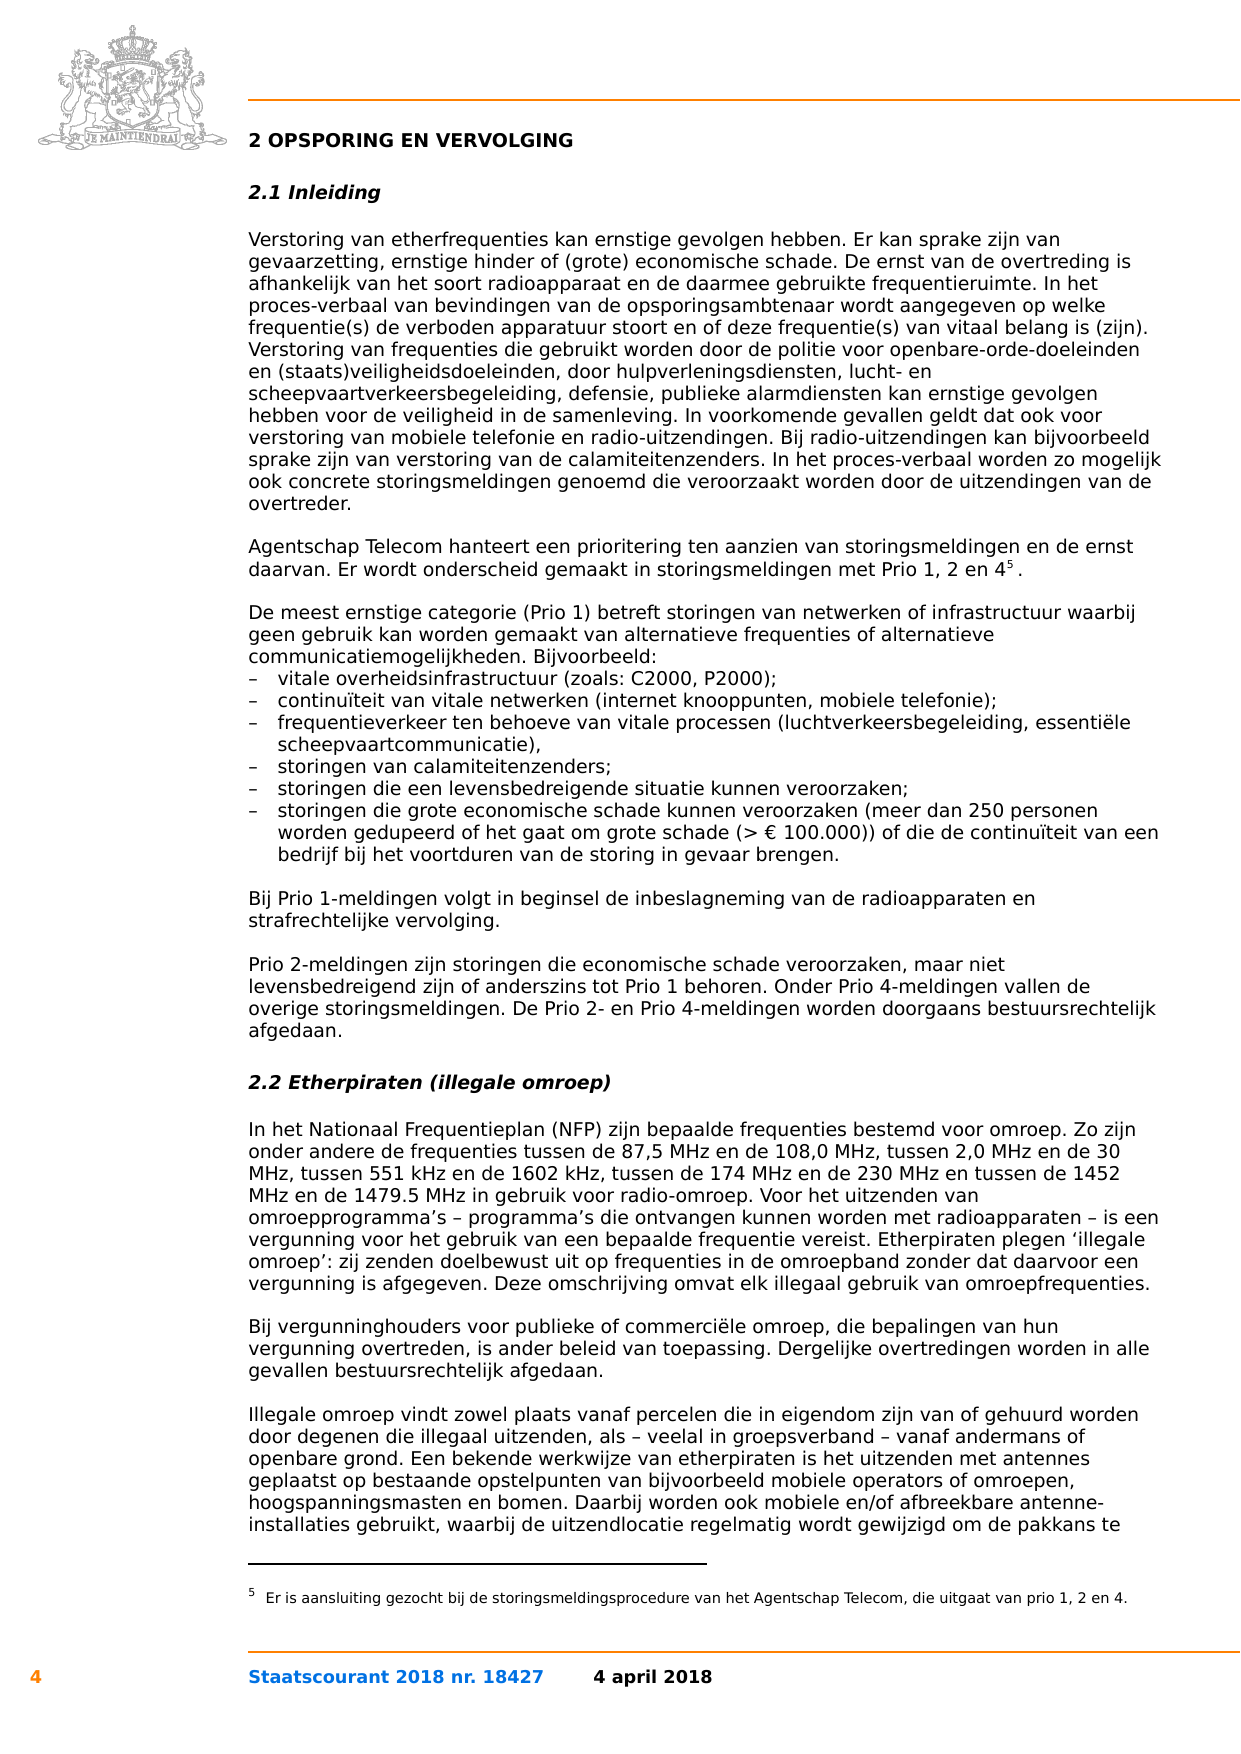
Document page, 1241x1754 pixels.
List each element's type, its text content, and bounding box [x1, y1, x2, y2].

text De meest ernstige categorie (Prio 1) betreft storingen van netwerken of infrastructuur waarbij geen gebruik kan worden gemaakt van alternatieve frequenties of alternatieve communicatiemogelijkheden. Bijvoorbeeld: [248, 602, 1163, 668]
text Prio 2-meldingen zijn storingen die economische schade veroorzaken, maar niet levensbedreigend zijn of anderszins tot Prio 1 behoren. Onder Prio 4-meldingen vallen de overige storingsmeldingen. De Prio 2- en Prio 4-meldingen worden doorgaans bestuursrechtelijk afgedaan. [248, 954, 1163, 1042]
picture [38, 25, 227, 150]
text Bij Prio 1-meldingen volgt in beginsel de inbeslagneming van de radioapparaten en strafrechtelijke vervolging. [248, 888, 1163, 932]
text Er is aansluiting gezocht bij de storingsmeldingsprocedure van het Agentschap Telecom, die uitgaat van prio 1, 2 en 4. [248, 1586, 1163, 1608]
text In het Nationaal Frequentieplan (NFP) zijn bepaalde frequenties bestemd voor omroep. Zo zijn onder andere de frequenties tussen de 87,5 MHz en de 108,0 MHz, tussen 2,0 MHz en de 30 MHz, tussen 551 kHz en de 1602 kHz, tussen de 174 MHz en de 230 MHz en tussen de 1452 MHz en de 1479.5 MHz in gebruik voor radio-omroep. Voor het uitzenden van omroepprogramma’s – programma’s die ontvangen kunnen worden met radioapparaten – is een vergunning voor het gebruik van een bepaalde frequentie vereist. Etherpiraten plegen ‘illegale omroep’: zij zenden doelbewust uit op frequenties in de omroepband zonder dat daarvoor een vergunning is afgegeven. Deze omschrijving omvat elk illegaal gebruik van omroepfrequenties. [248, 1119, 1163, 1294]
subtitle 2 OPSPORING EN VERVOLGING [248, 130, 1163, 152]
subtitle 2.2 Etherpiraten (illegale omroep) [248, 1072, 1163, 1094]
text – vitale overheidsinfrastructuur (zoals: C2000, P2000); [248, 668, 1163, 690]
text – continuïteit van vitale netwerken (internet knooppunten, mobiele telefonie); [248, 690, 1163, 712]
text – storingen van calamiteitenzenders; [248, 756, 1163, 778]
text Bij vergunninghouders voor publieke of commerciële omroep, die bepalingen van hun vergunning overtreden, is ander beleid van toepassing. Dergelijke overtredingen worden in alle gevallen bestuursrechtelijk afgedaan. [248, 1316, 1163, 1382]
text – storingen die grote economische schade kunnen veroorzaken (meer dan 250 personen worden gedupeerd of het gaat om grote schade (> € 100.000)) of die de continuïteit van een bedrijf bij het voortduren van de storing in gevaar brengen. [248, 800, 1163, 866]
text – frequentieverkeer ten behoeve van vitale processen (luchtverkeersbegeleiding, essentiële scheepvaartcommunicatie), [248, 712, 1163, 756]
text Illegale omroep vindt zowel plaats vanaf percelen die in eigendom zijn van of gehuurd worden door degenen die illegaal uitzenden, als – veelal in groepsverband – vanaf andermans of openbare grond. Een bekende werkwijze van etherpiraten is het uitzenden met antennes geplaatst op bestaande opstelpunten van bijvoorbeeld mobiele operators of omroepen, hoogspanningsmasten en bomen. Daarbij worden ook mobiele en/of afbreekbare antenne-installaties gebruikt, waarbij de uitzendlocatie regelmatig wordt gewijzigd om de pakkans te [248, 1404, 1163, 1536]
text Agentschap Telecom hanteert een prioritering ten aanzien van storingsmeldingen en de ernst daarvan. Er wordt onderscheid gemaakt in storingsmeldingen met Prio 1, 2 en 4. [248, 536, 1163, 580]
text – storingen die een levensbedreigende situatie kunnen veroorzaken; [248, 778, 1163, 800]
text Verstoring van etherfrequenties kan ernstige gevolgen hebben. Er kan sprake zijn van gevaarzetting, ernstige hinder of (grote) economische schade. De ernst van de overtreding is afhankelijk van het soort radioapparaat en de daarmee gebruikte frequentieruimte. In het proces-verbaal van bevindingen van de opsporingsambtenaar wordt aangegeven op welke frequentie(s) de verboden apparatuur stoort en of deze frequentie(s) van vitaal belang is (zijn). Verstoring van frequenties die gebruikt worden door de politie voor openbare-orde-doeleinden en (staats)veiligheidsdoeleinden, door hulpverleningsdiensten, lucht- en scheepvaartverkeersbegeleiding, defensie, publieke alarmdiensten kan ernstige gevolgen hebben voor de veiligheid in de samenleving. In voorkomende gevallen geldt dat ook voor verstoring van mobiele telefonie en radio-uitzendingen. Bij radio-uitzendingen kan bijvoorbeeld sprake zijn van verstoring van de calamiteitenzenders. In het proces-verbaal worden zo mogelijk ook concrete storingsmeldingen genoemd die veroorzaakt worden door de uitzendingen van de overtreder. [248, 229, 1163, 514]
subtitle 2.1 Inleiding [248, 182, 1163, 204]
